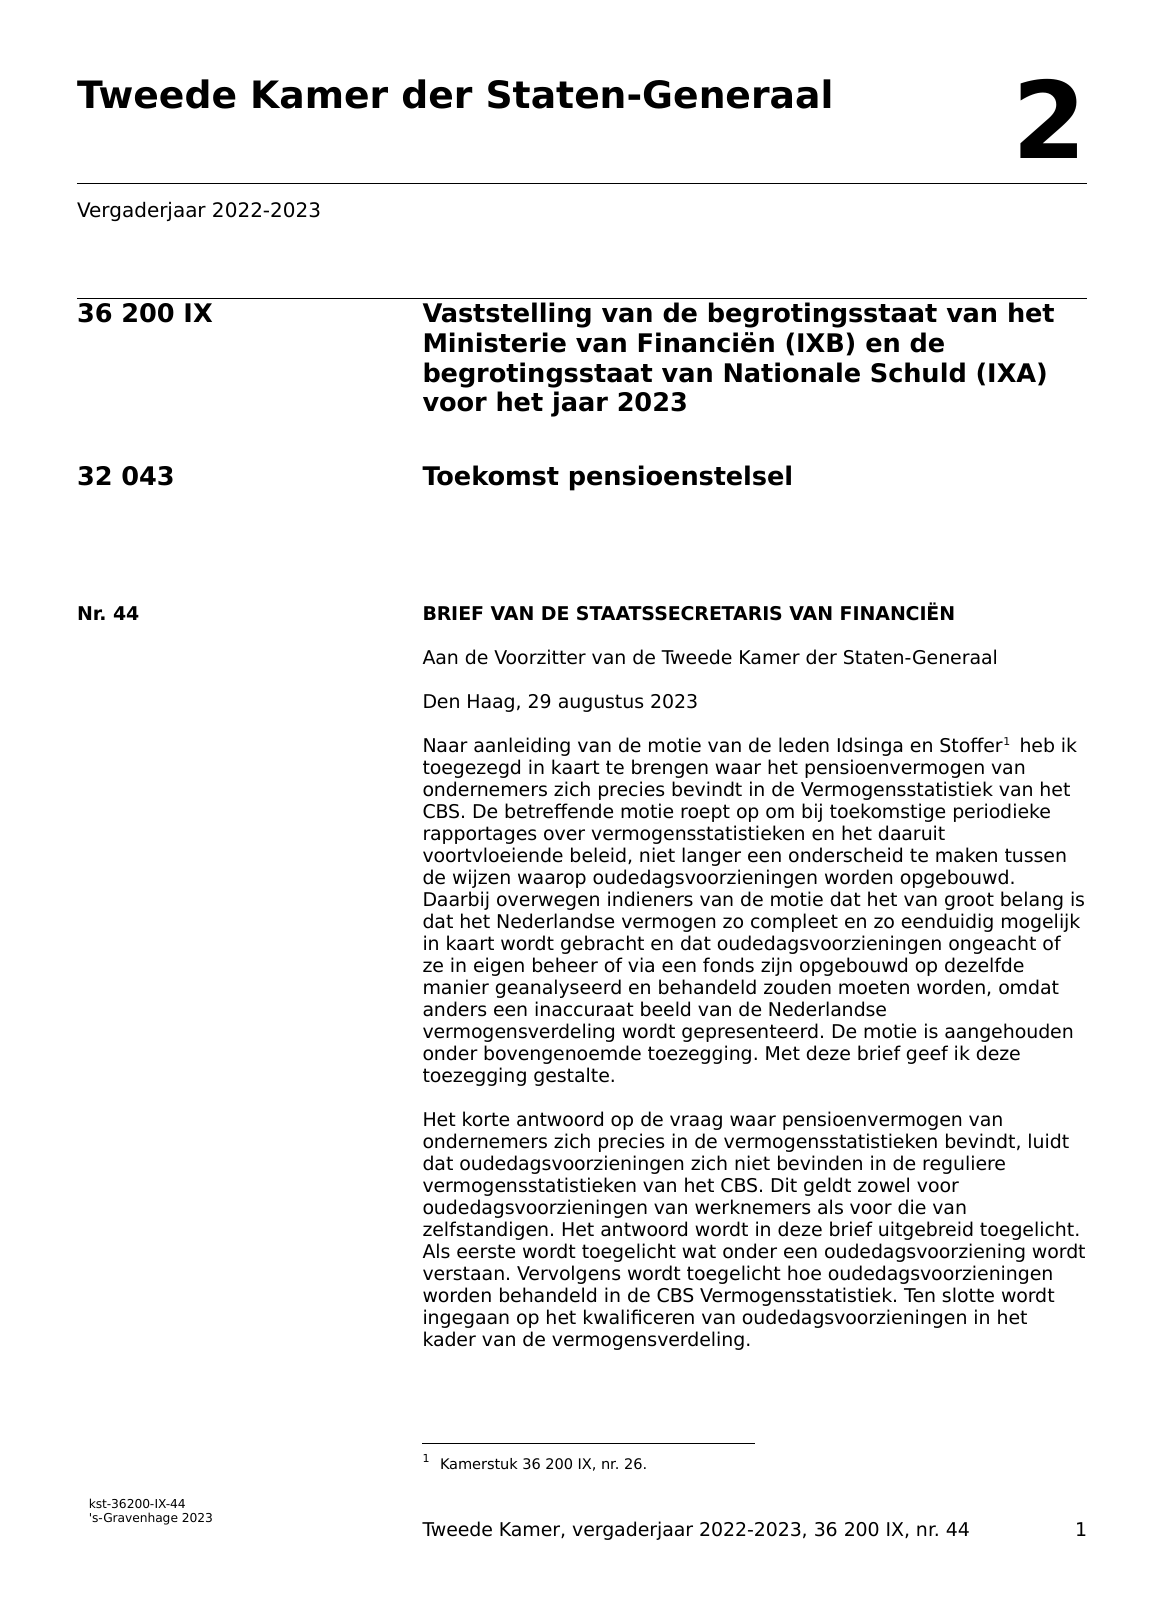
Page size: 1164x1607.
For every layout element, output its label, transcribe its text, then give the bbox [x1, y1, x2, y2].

text Aan de Voorzitter van de Tweede Kamer der Staten-Generaal [422, 647, 1087, 669]
text Naar aanleiding van de motie van de leden Idsinga en Stoffer heb ik toegezegd in kaart te brengen waar het pensioenvermogen van ondernemers zich precies bevindt in de Vermogensstatistiek van het CBS. De betreffende motie roept op om bij toekomstige periodieke rapportages over vermogensstatistieken en het daaruit voortvloeiende beleid, niet langer een onderscheid te maken tussen de wijzen waarop oudedagsvoorzieningen worden opgebouwd. Daarbij overwegen indieners van de motie dat het van groot belang is dat het Nederlandse vermogen zo compleet en zo eenduidig mogelijk in kaart wordt gebracht en dat oudedagsvoorzieningen ongeacht of ze in eigen beheer of via een fonds zijn opgebouwd op dezelfde manier geanalyseerd en behandeld zouden moeten worden, omdat anders een inaccuraat beeld van de Nederlandse vermogensverdeling wordt gepresenteerd. De motie is aangehouden onder bovengenoemde toezegging. Met deze brief geef ik deze toezegging gestalte. [422, 735, 1087, 1087]
table_cell Vergaderjaar 2022-2023 [77, 184, 1087, 298]
table_header Tweede Kamer der Staten-Generaal [77, 59, 886, 183]
subtitle Nr. 44 BRIEF VAN DE STAATSSECRETARIS VAN FINANCIËN [77, 603, 1087, 625]
text Den Haag, 29 augustus 2023 [422, 691, 1087, 713]
subtitle 36 200 IX Vaststelling van de begrotingsstaat van het Ministerie van Financiën (IXB) en de begrotingsstaat van Nationale Schuld (IXA) voor het jaar 2023 [77, 299, 1087, 418]
text Kamerstuk 36 200 IX, nr. 26. [422, 1452, 1087, 1474]
table_header 2 [886, 59, 1087, 183]
text Het korte antwoord op de vraag waar pensioenvermogen van ondernemers zich precies in de vermogensstatistieken bevindt, luidt dat oudedagsvoorzieningen zich niet bevinden in de reguliere vermogensstatistieken van het CBS. Dit geldt zowel voor oudedagsvoorzieningen van werknemers als voor die van zelfstandigen. Het antwoord wordt in deze brief uitgebreid toegelicht. Als eerste wordt toegelicht wat onder een oudedagsvoorziening wordt verstaan. Vervolgens wordt toegelicht hoe oudedagsvoorzieningen worden behandeld in de CBS Vermogensstatistiek. Ten slotte wordt ingegaan op het kwalificeren van oudedagsvoorzieningen in het kader van de vermogensverdeling. [422, 1109, 1087, 1351]
text kst-36200-IX-44 [88, 1497, 323, 1511]
text 's-Gravenhage 2023 [88, 1511, 323, 1525]
subtitle 32 043 Toekomst pensioenstelsel [77, 462, 1087, 492]
